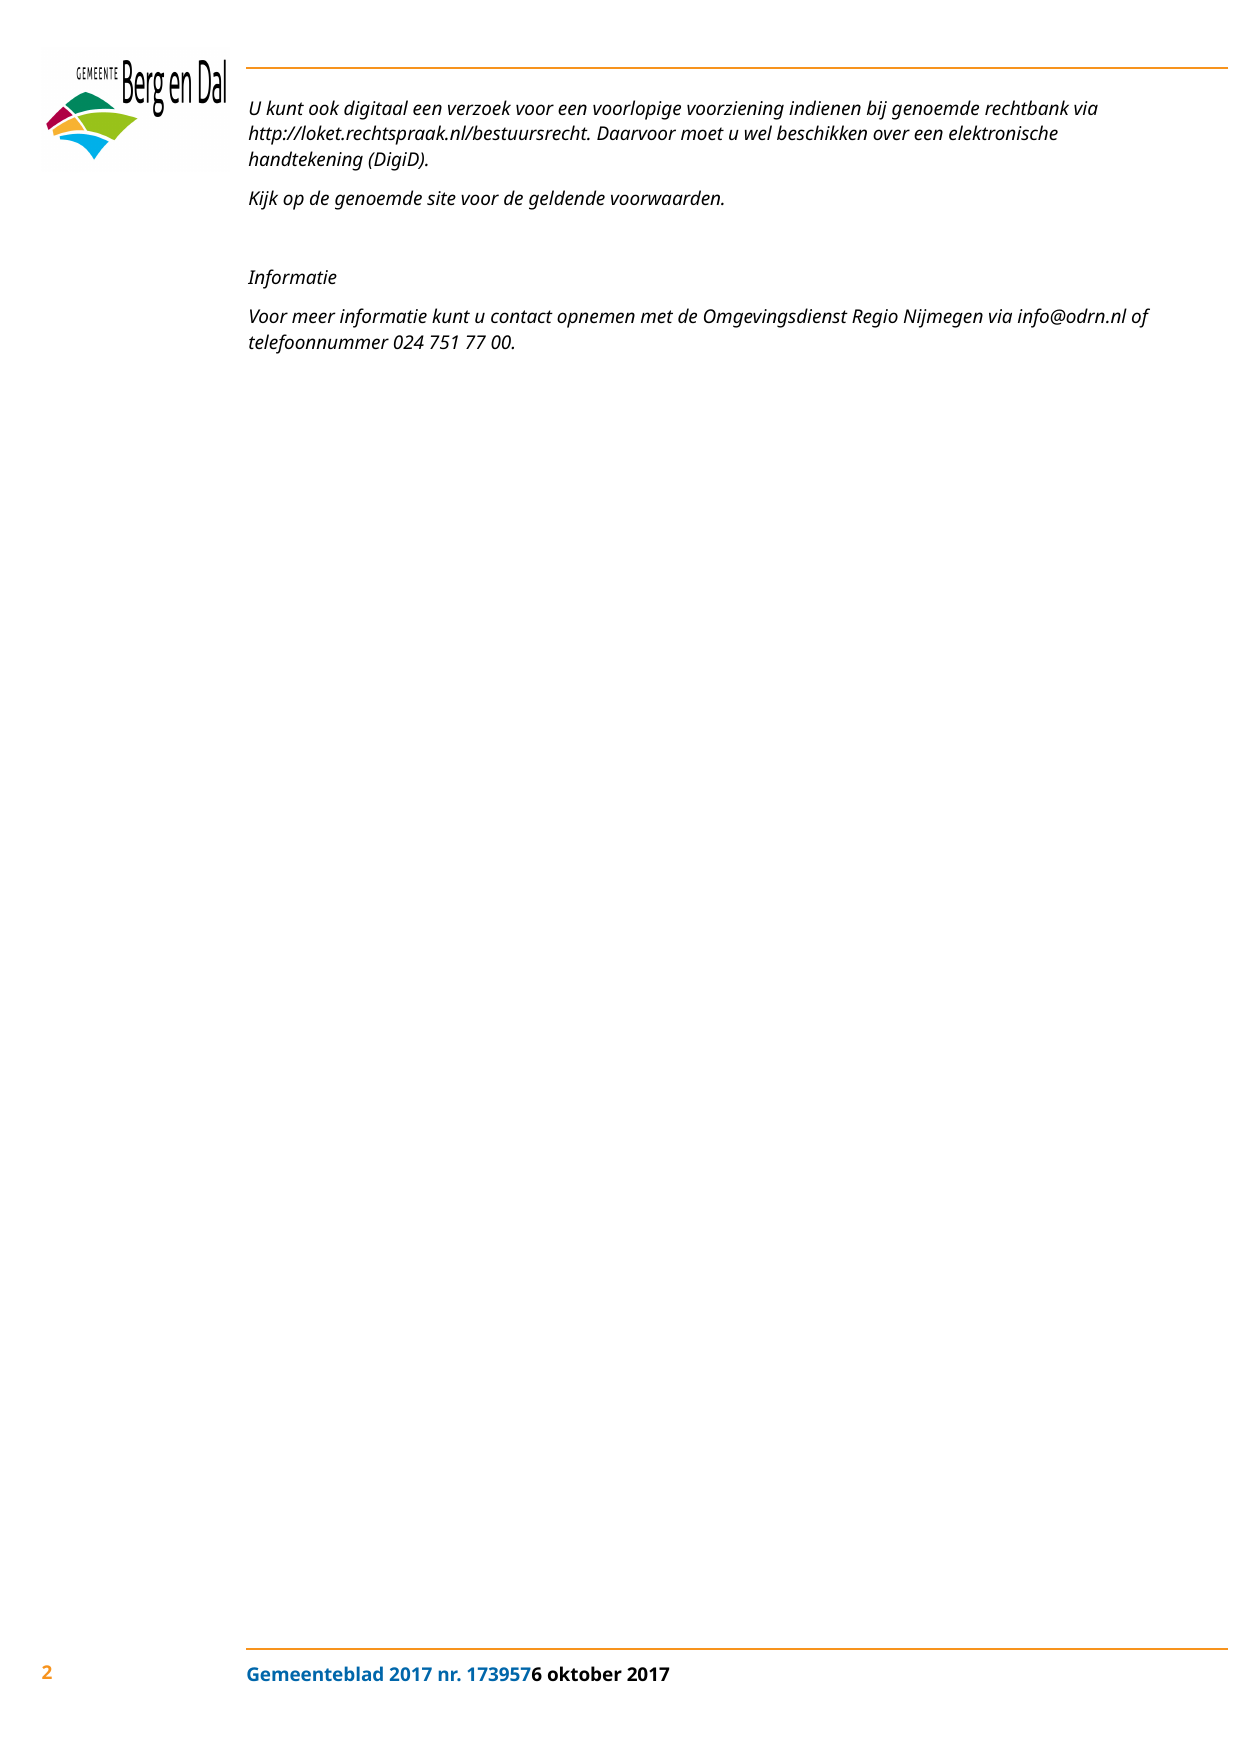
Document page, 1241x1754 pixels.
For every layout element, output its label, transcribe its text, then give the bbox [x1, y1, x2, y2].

text Informatie [248, 264, 1152, 290]
text Voor meer informatie kunt u contact opnemen met de Omgevingsdienst Regio Nijmegen via info@odrn.nl of telefoonnummer 024 751 77 00. [248, 303, 1152, 355]
text Kijk op de genoemde site voor de geldende voorwaarden. [248, 186, 1152, 211]
picture [41, 47, 231, 172]
text U kunt ook digitaal een verzoek voor een voorlopige voorziening indienen bij genoemde rechtbank via http://loket.rechtspraak.nl/bestuursrecht. Daarvoor moet u wel beschikken over een elektronische handtekening (DigiD). [248, 95, 1152, 172]
